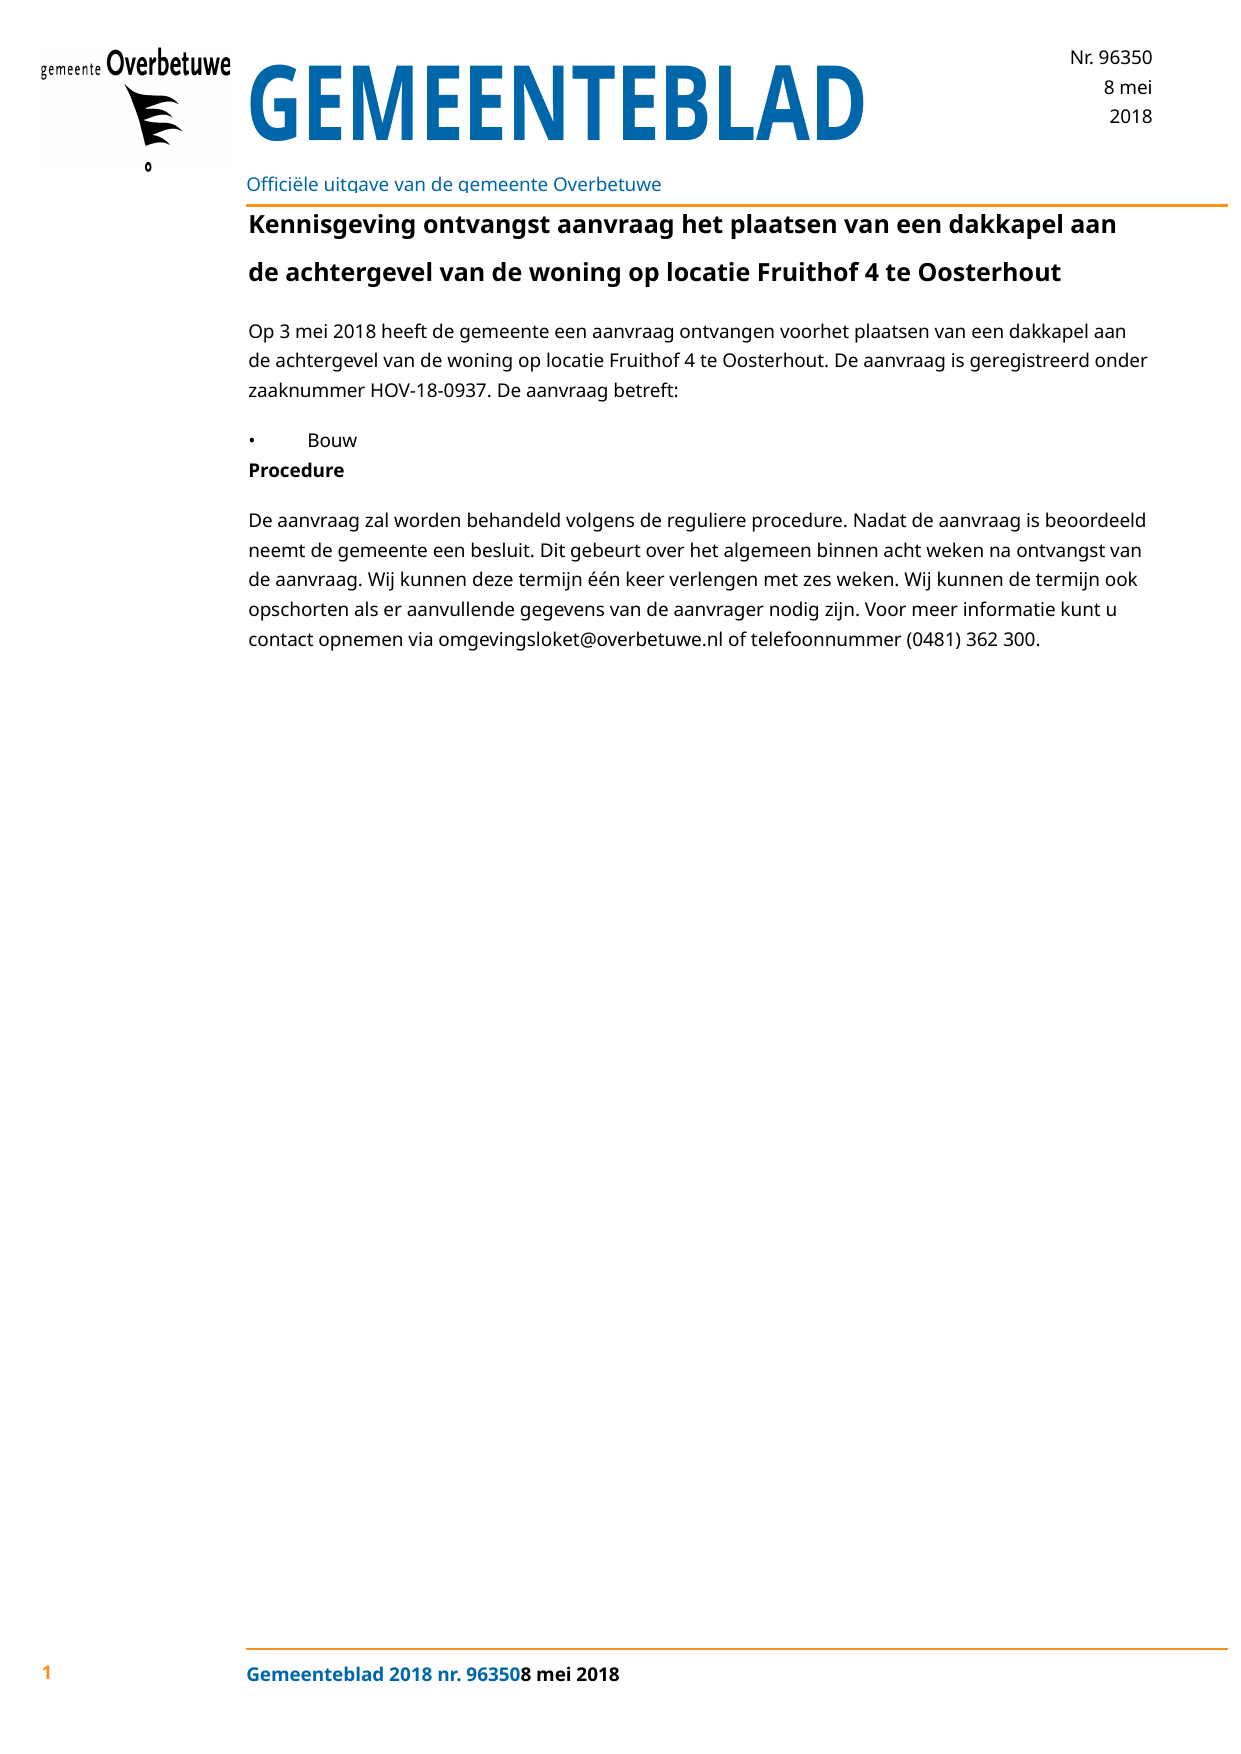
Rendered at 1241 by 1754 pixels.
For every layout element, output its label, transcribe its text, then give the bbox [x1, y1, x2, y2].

picture [41, 47, 231, 172]
text Procedure [248, 457, 1152, 483]
list Bouw [248, 427, 1152, 453]
text Kennisgeving ontvangst aanvraag het plaatsen van een dakkapel aan de achtergevel van de woning op locatie Fruithof 4 te Oosterhout [248, 207, 1152, 288]
text De aanvraag zal worden behandeld volgens de reguliere procedure. Nadat de aanvraag is beoordeeld neemt de gemeente een besluit. Dit gebeurt over het algemeen binnen acht weken na ontvangst van de aanvraag. Wij kunnen deze termijn één keer verlengen met zes weken. Wij kunnen de termijn ook opschorten als er aanvullende gegevens van de aanvrager nodig zijn. Voor meer informatie kunt u contact opnemen via omgevingsloket@overbetuwe.nl of telefoonnummer (0481) 362 300. [248, 507, 1152, 652]
text Op 3 mei 2018 heeft de gemeente een aanvraag ontvangen voorhet plaatsen van een dakkapel aan de achtergevel van de woning op locatie Fruithof 4 te Oosterhout. De aanvraag is geregistreerd onder zaaknummer HOV-18-0937. De aanvraag betreft: [248, 318, 1152, 403]
